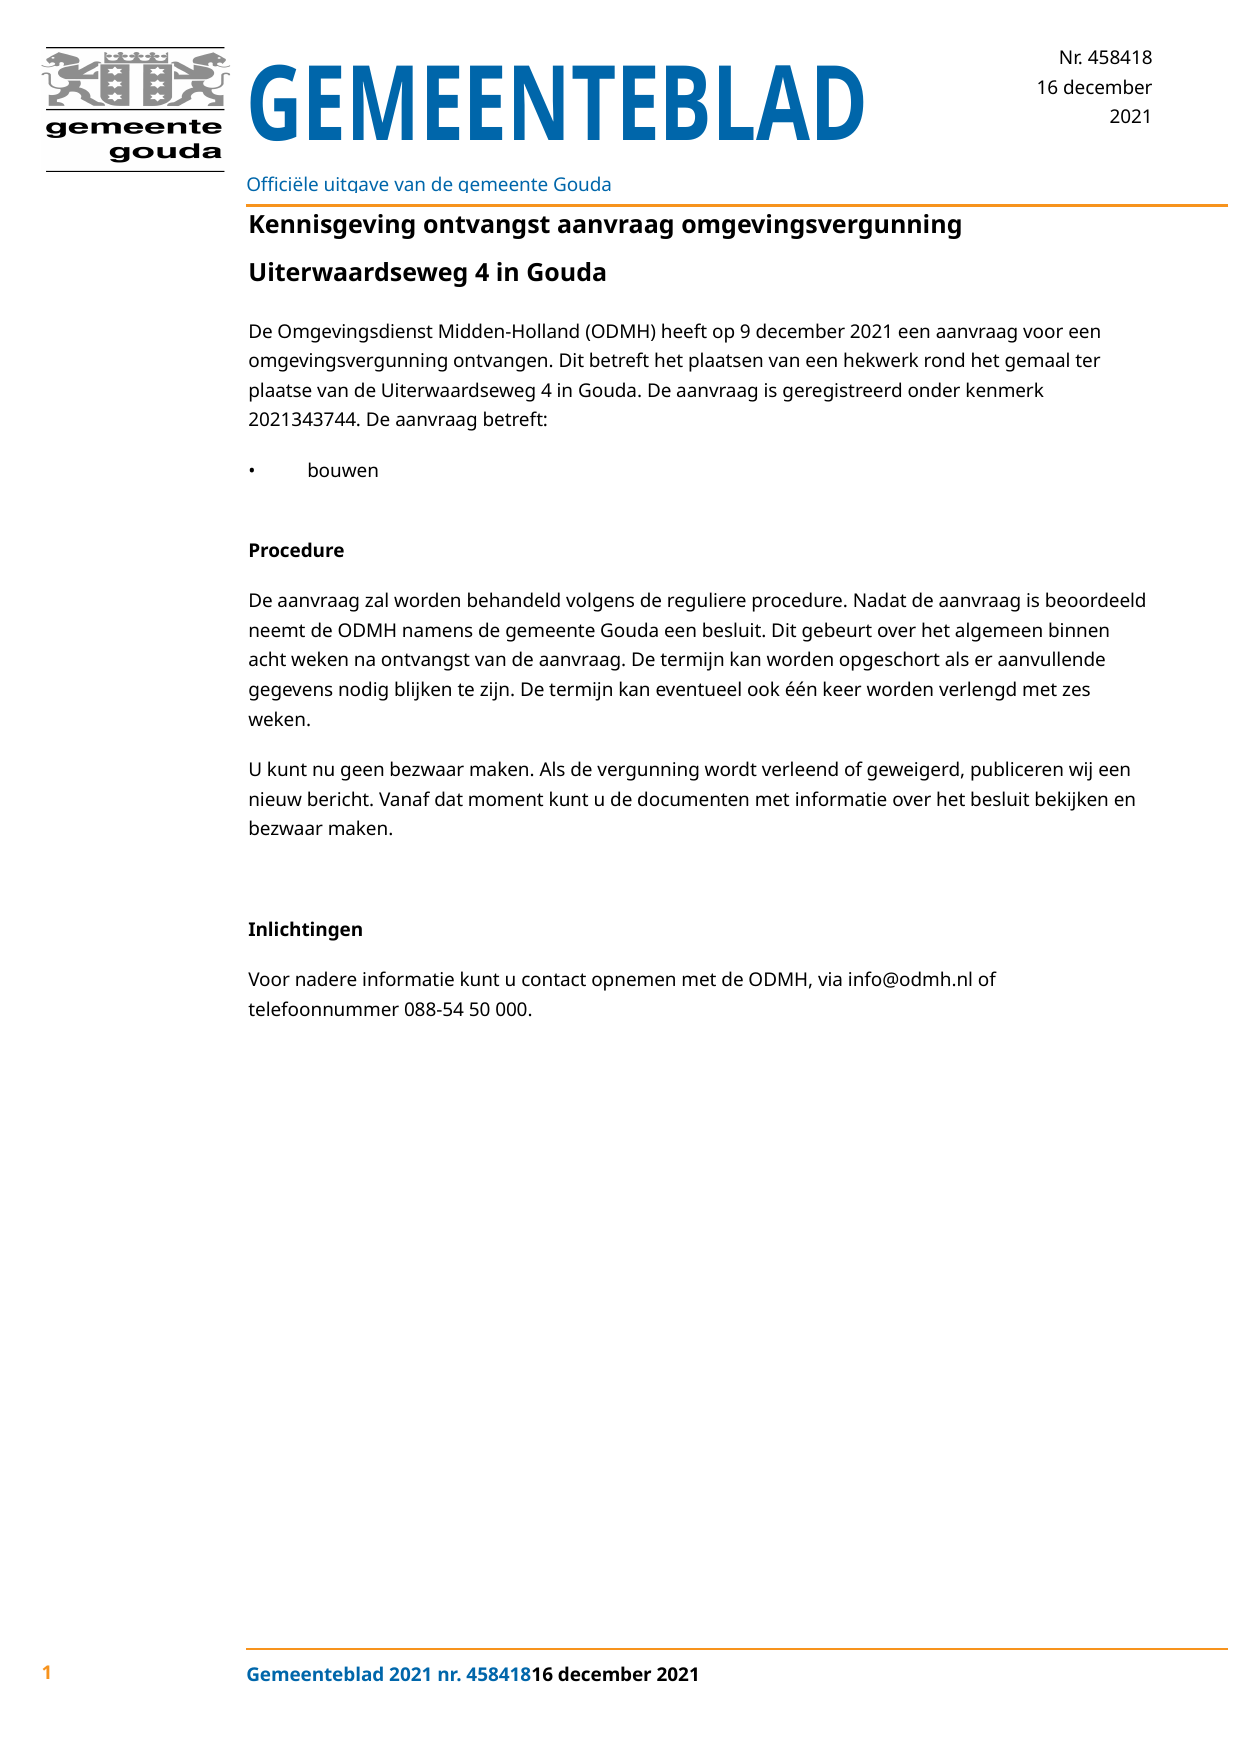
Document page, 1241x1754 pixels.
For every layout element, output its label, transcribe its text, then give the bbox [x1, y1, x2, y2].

text Procedure [248, 537, 1152, 563]
text De Omgevingsdienst Midden-Holland (ODMH) heeft op 9 december 2021 een aanvraag voor een omgevingsvergunning ontvangen. Dit betreft het plaatsen van een hekwerk rond het gemaal ter plaatse van de Uiterwaardseweg 4 in Gouda. De aanvraag is geregistreerd onder kenmerk 2021343744. De aanvraag betreft: [248, 318, 1152, 432]
text U kunt nu geen bezwaar maken. Als de vergunning wordt verleend of geweigerd, publiceren wij een nieuw bericht. Vanaf dat moment kunt u de documenten met informatie over het besluit bekijken en bezwaar maken. [248, 756, 1152, 841]
text Voor nadere informatie kunt u contact opnemen met de ODMH, via info@odmh.nl of telefoonnummer 088-54 50 000. [248, 967, 1152, 1022]
text Kennisgeving ontvangst aanvraag omgevingsvergunning Uiterwaardseweg 4 in Gouda [248, 207, 1152, 288]
text De aanvraag zal worden behandeld volgens de reguliere procedure. Nadat de aanvraag is beoordeeld neemt de ODMH namens de gemeente Gouda een besluit. Dit gebeurt over het algemeen binnen acht weken na ontvangst van de aanvraag. De termijn kan worden opgeschort als er aanvullende gegevens nodig blijken te zijn. De termijn kan eventueel ook één keer worden verlengd met zes weken. [248, 587, 1152, 732]
list bouwen [248, 457, 1152, 483]
picture [41, 47, 231, 172]
text Inlichtingen [248, 916, 1152, 942]
